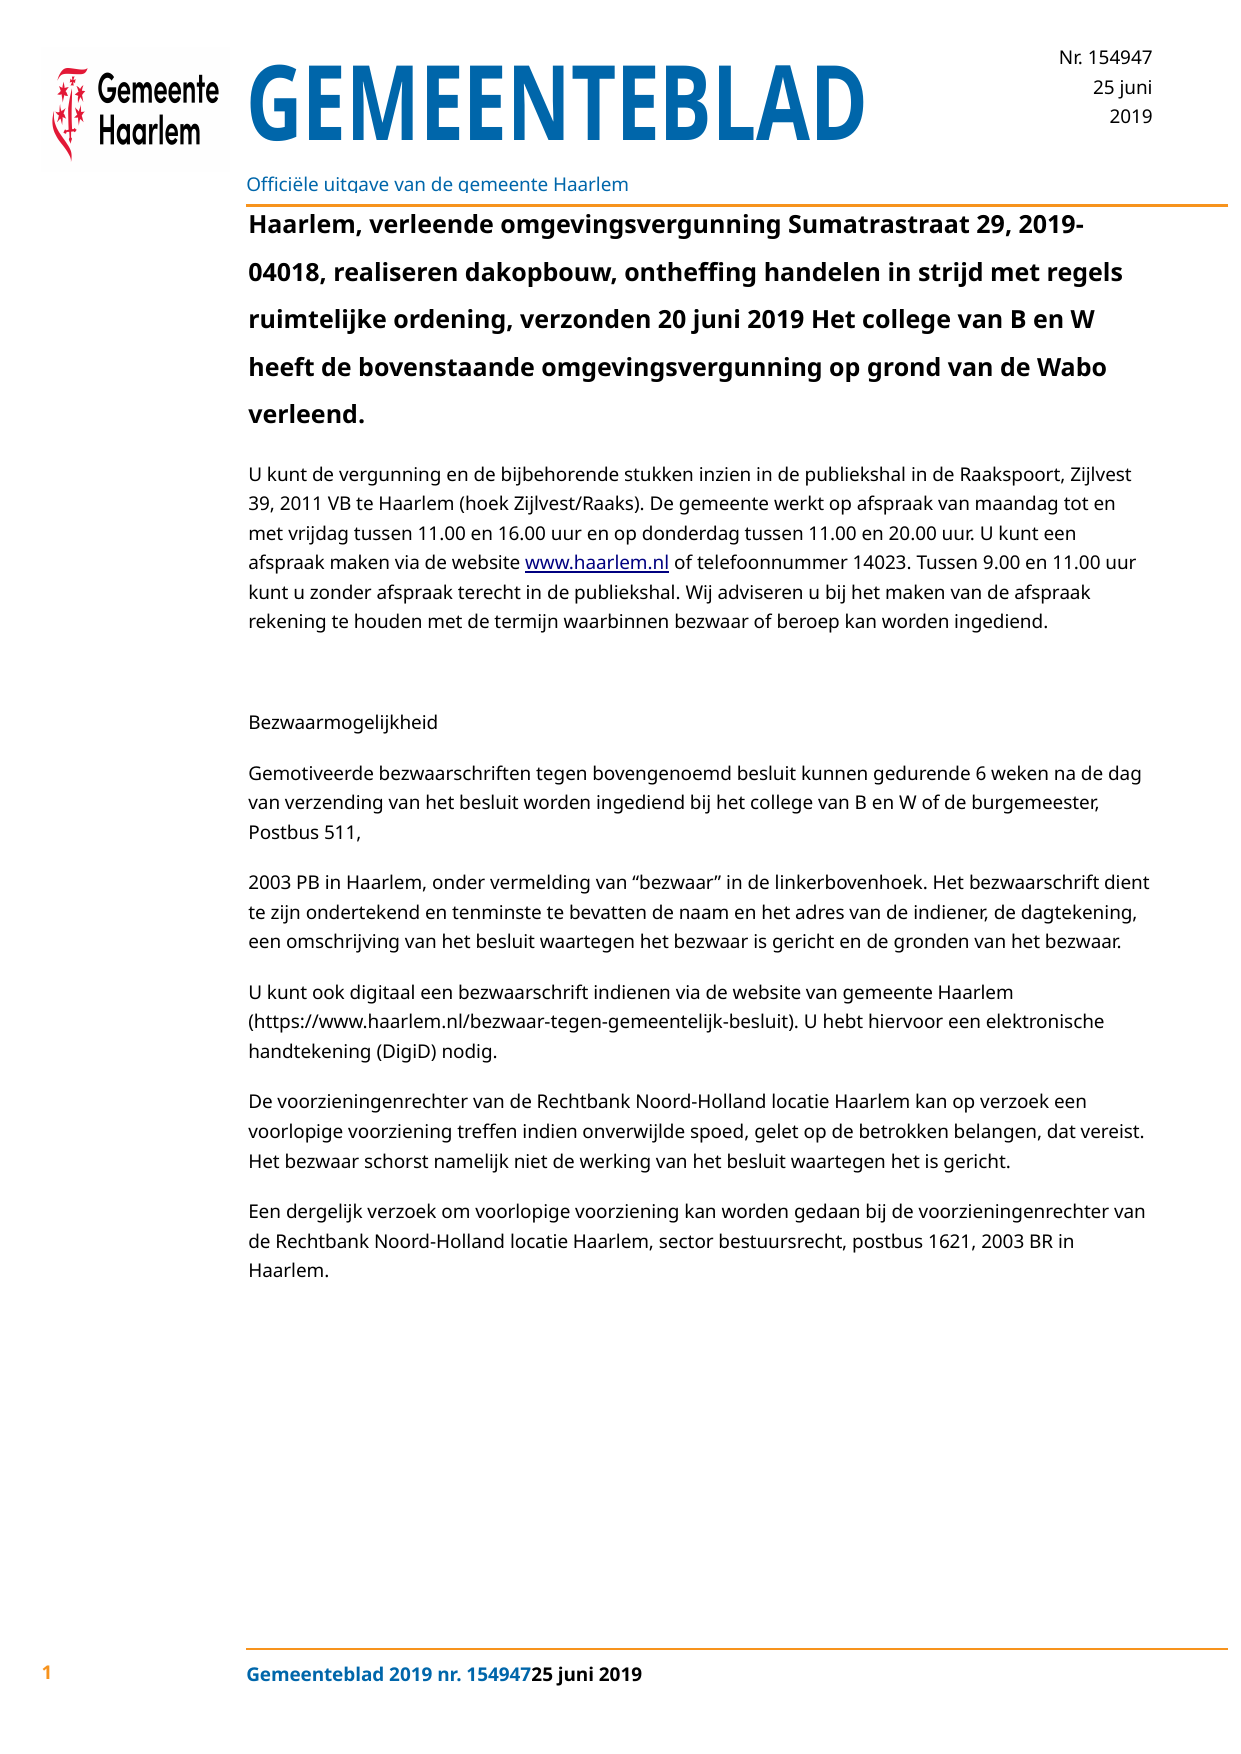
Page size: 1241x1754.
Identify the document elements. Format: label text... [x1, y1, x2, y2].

text Gemotiveerde bezwaarschriften tegen bovengenoemd besluit kunnen gedurende 6 weken na de dag van verzending van het besluit worden ingediend bij het college van B en W of de burgemeester, Postbus 511, [248, 760, 1152, 845]
text U kunt de vergunning en de bijbehorende stukken inzien in de publiekshal in de Raakspoort, Zijlvest 39, 2011 VB te Haarlem (hoek Zijlvest/Raaks). De gemeente werkt op afspraak van maandag tot en met vrijdag tussen 11.00 en 16.00 uur en op donderdag tussen 11.00 en 20.00 uur. U kunt een afspraak maken via de website www.haarlem.nl of telefoonnummer 14023. Tussen 9.00 en 11.00 uur kunt u zonder afspraak terecht in de publiekshal. Wij adviseren u bij het maken van de afspraak rekening te houden met de termijn waarbinnen bezwaar of beroep kan worden ingediend. [248, 461, 1152, 634]
picture [41, 47, 231, 172]
text 2003 PB in Haarlem, onder vermelding van “bezwaar” in de linkerbovenhoek. Het bezwaarschrift dient te zijn ondertekend en tenminste te bevatten de naam en het adres van de indiener, de dagtekening, een omschrijving van het besluit waartegen het bezwaar is gericht en de gronden van het bezwaar. [248, 869, 1152, 954]
text Haarlem, verleende omgevingsvergunning Sumatrastraat 29, 2019-04018, realiseren dakopbouw, ontheffing handelen in strijd met regels ruimtelijke ordening, verzonden 20 juni 2019 Het college van B en W heeft de bovenstaande omgevingsvergunning op grond van de Wabo verleend. [248, 207, 1152, 431]
text Een dergelijk verzoek om voorlopige voorziening kan worden gedaan bij de voorzieningenrechter van de Rechtbank Noord-Holland locatie Haarlem, sector bestuursrecht, postbus 1621, 2003 BR in Haarlem. [248, 1198, 1152, 1283]
text Bezwaarmogelijkheid [248, 709, 1152, 735]
text De voorzieningenrechter van de Rechtbank Noord-Holland locatie Haarlem kan op verzoek een voorlopige voorziening treffen indien onverwijlde spoed, gelet op de betrokken belangen, dat vereist. Het bezwaar schorst namelijk niet de werking van het besluit waartegen het is gericht. [248, 1089, 1152, 1173]
text U kunt ook digitaal een bezwaarschrift indienen via de website van gemeente Haarlem (https://www.haarlem.nl/bezwaar-tegen-gemeentelijk-besluit). U hebt hiervoor een elektronische handtekening (DigiD) nodig. [248, 979, 1152, 1064]
